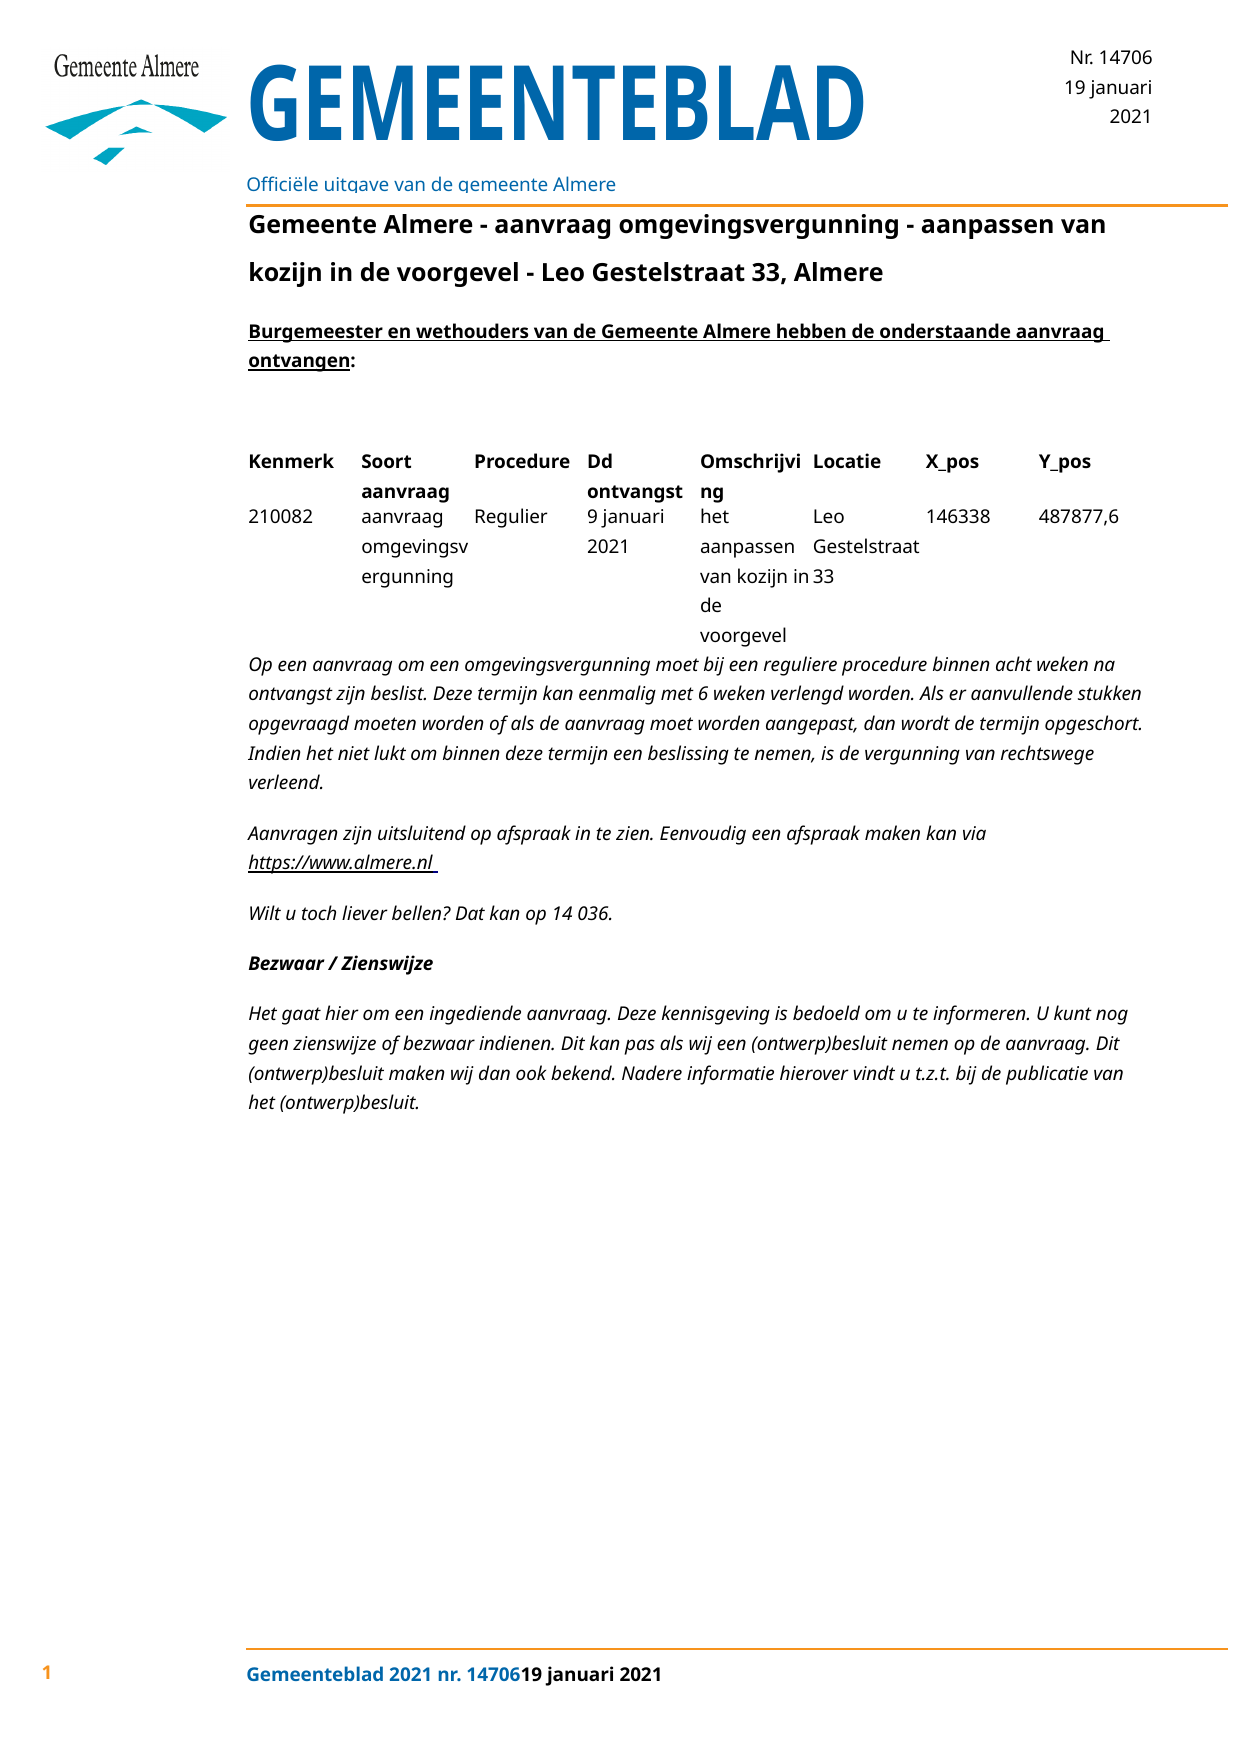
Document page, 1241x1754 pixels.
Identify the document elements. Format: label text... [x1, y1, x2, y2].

table_cell 9 januari 2021 [587, 504, 700, 648]
table_cell 487877,6 [1039, 504, 1152, 648]
text Wilt u toch liever bellen? Dat kan op 14 036. [248, 900, 1152, 926]
table_header Locatie [813, 449, 926, 504]
table_cell Leo Gestelstraat 33 [813, 504, 926, 648]
table_header Y_pos [1039, 449, 1152, 504]
table_header X_pos [926, 449, 1038, 504]
text Aanvragen zijn uitsluitend op afspraak in te zien. Eenvoudig een afspraak maken kan via https://www.almere.nl [248, 820, 1152, 875]
table_cell 146338 [926, 504, 1038, 648]
text Op een aanvraag om een omgevingsvergunning moet bij een reguliere procedure binnen acht weken na ontvangst zijn beslist. Deze termijn kan eenmalig met 6 weken verlengd worden. Als er aanvullende stukken opgevraagd moeten worden of als de aanvraag moet worden aangepast, dan wordt de termijn opgeschort. Indien het niet lukt om binnen deze termijn een beslissing te nemen, is de vergunning van rechtswege verleend. [248, 651, 1152, 795]
text Het gaat hier om een ingediende aanvraag. Deze kennisgeving is bedoeld om u te informeren. U kunt nog geen zienswijze of bezwaar indienen. Dit kan pas als wij een (ontwerp)besluit nemen op de aanvraag. Dit (ontwerp)besluit maken wij dan ook bekend. Nadere informatie hierover vindt u t.z.t. bij de publicatie van het (ontwerp)besluit. [248, 1001, 1152, 1115]
table_header Dd ontvangst [587, 449, 700, 504]
picture [41, 47, 231, 172]
table_header Soort aanvraag [361, 449, 474, 504]
table_cell het aanpassen van kozijn in de voorgevel [700, 504, 813, 648]
table_cell Regulier [474, 504, 587, 648]
table_header Omschrijving [700, 449, 813, 504]
text Burgemeester en wethouders van de Gemeente Almere hebben de onderstaande aanvraag ontvangen: [248, 318, 1152, 373]
table_cell 210082 [248, 504, 361, 648]
table_cell aanvraag omgevingsvergunning [361, 504, 474, 648]
table_header Kenmerk [248, 449, 361, 504]
text Bezwaar / Zienswijze [248, 950, 1152, 976]
text Gemeente Almere - aanvraag omgevingsvergunning - aanpassen van kozijn in de voorgevel - Leo Gestelstraat 33, Almere [248, 207, 1152, 288]
table_header Procedure [474, 449, 587, 504]
